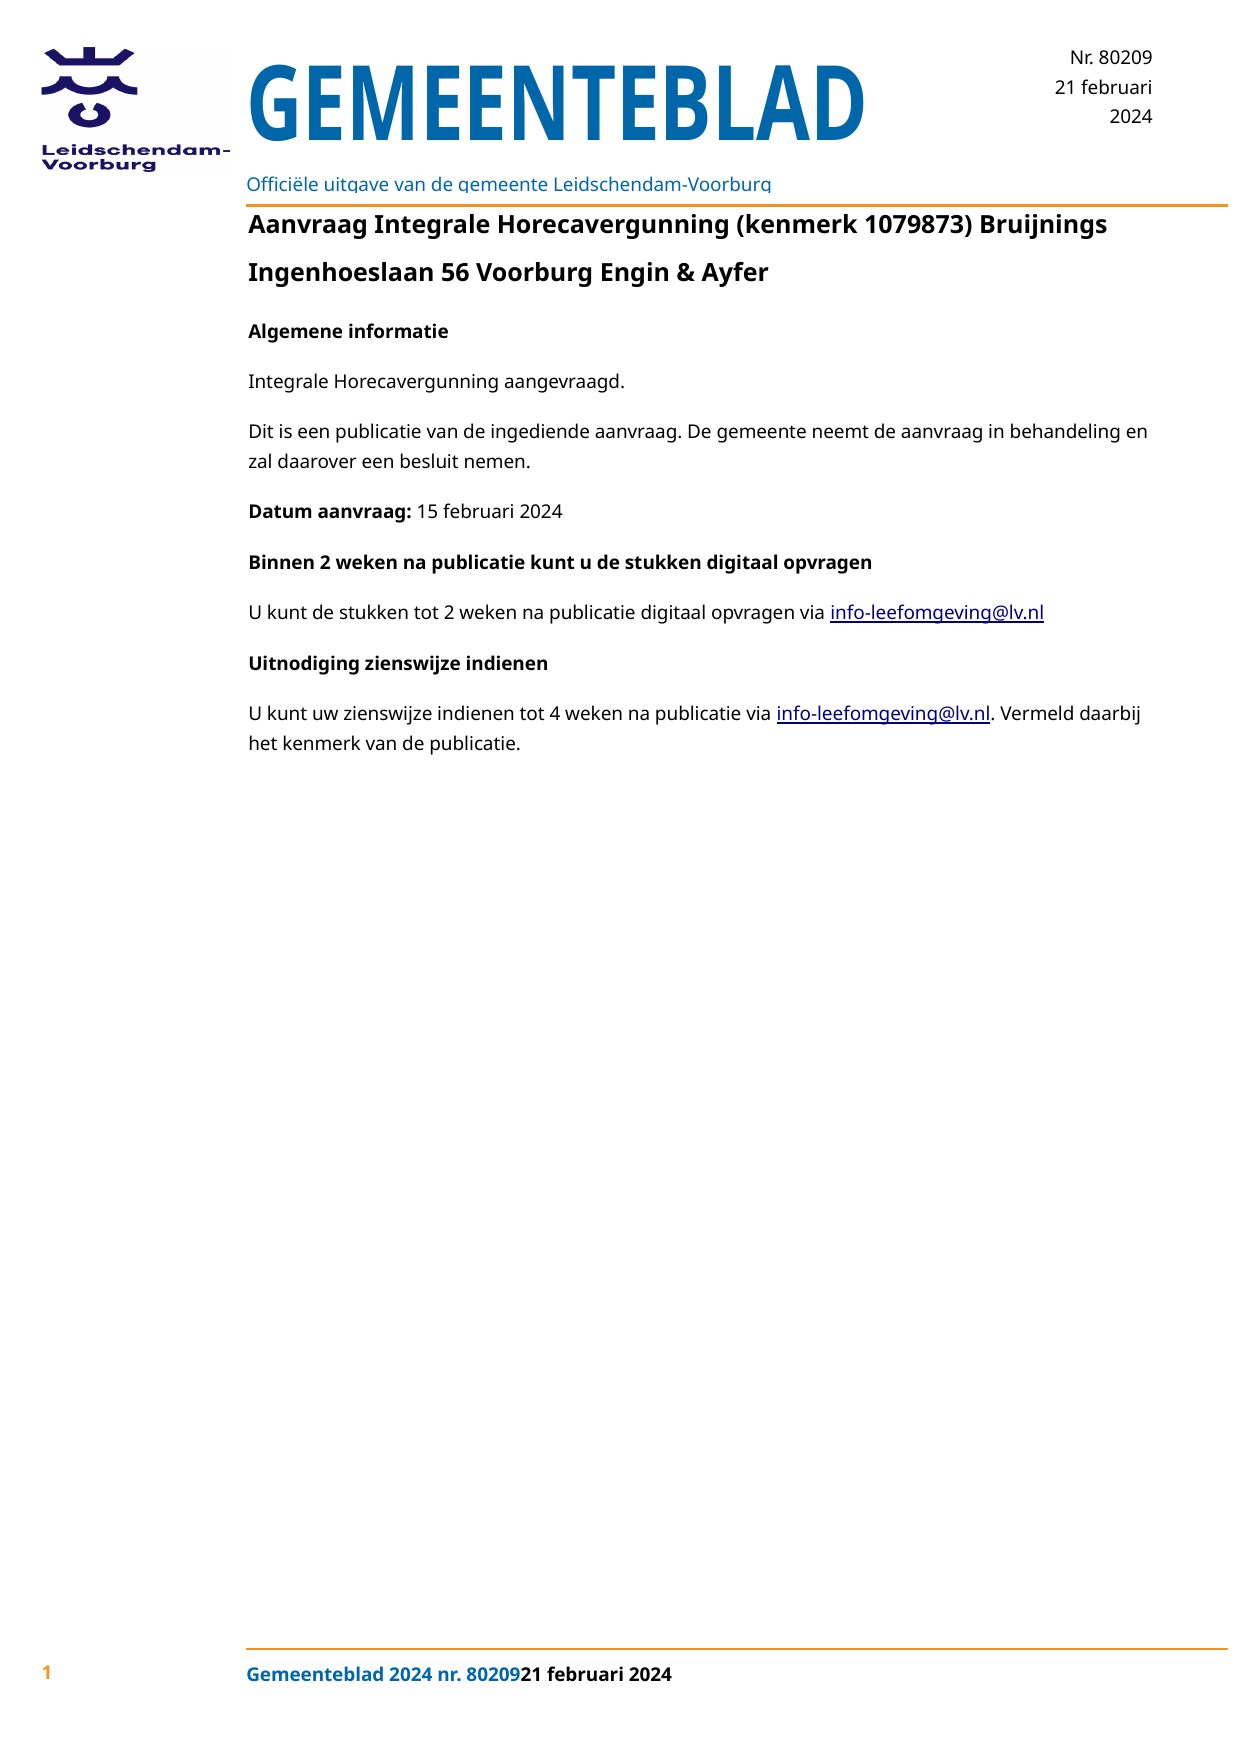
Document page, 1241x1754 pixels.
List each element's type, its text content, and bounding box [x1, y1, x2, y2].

text Algemene informatie [248, 318, 1152, 344]
text U kunt de stukken tot 2 weken na publicatie digitaal opvragen via info-leefomgeving@lv.nl [248, 599, 1152, 625]
text Integrale Horecavergunning aangevraagd. [248, 368, 1152, 394]
text Dit is een publicatie van de ingediende aanvraag. De gemeente neemt de aanvraag in behandeling en zal daarover een besluit nemen. [248, 419, 1152, 474]
text Datum aanvraag: 15 februari 2024 [248, 499, 1152, 524]
text Binnen 2 weken na publicatie kunt u de stukken digitaal opvragen [248, 549, 1152, 575]
text Aanvraag Integrale Horecavergunning (kenmerk 1079873) Bruijnings Ingenhoeslaan 56 Voorburg Engin & Ayfer [248, 207, 1152, 288]
text U kunt uw zienswijze indienen tot 4 weken na publicatie via info-leefomgeving@lv.nl. Vermeld daarbij het kenmerk van de publicatie. [248, 700, 1152, 756]
text Uitnodiging zienswijze indienen [248, 650, 1152, 676]
picture [41, 47, 231, 172]
